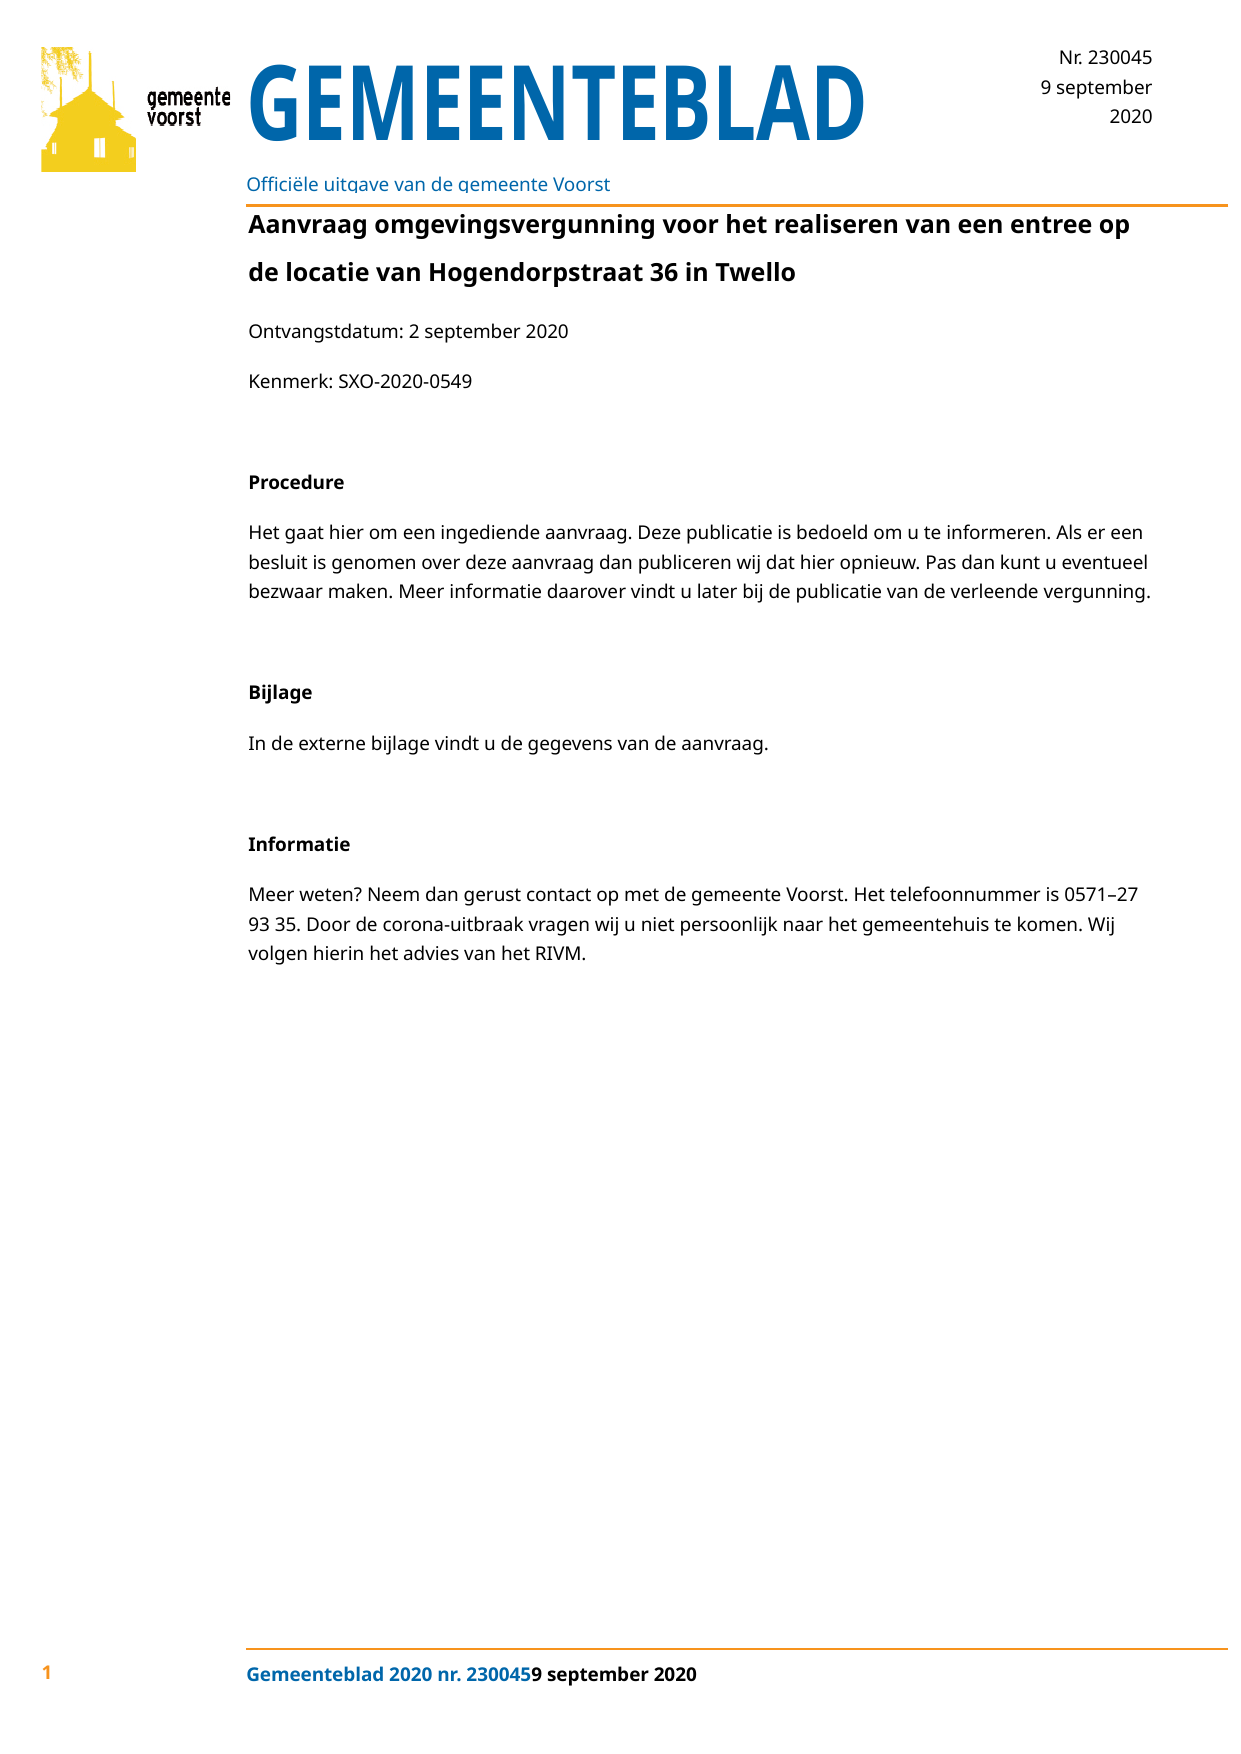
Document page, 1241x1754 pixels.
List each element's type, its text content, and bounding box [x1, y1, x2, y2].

text Procedure [248, 469, 1152, 495]
text Meer weten? Neem dan gerust contact op met de gemeente Voorst. Het telefoonnummer is 0571–27 93 35. Door de corona-uitbraak vragen wij u niet persoonlijk naar het gemeentehuis te komen. Wij volgen hierin het advies van het RIVM. [248, 881, 1152, 966]
text Informatie [248, 831, 1152, 857]
text In de externe bijlage vindt u de gegevens van de aanvraag. [248, 730, 1152, 756]
text Kenmerk: SXO-2020-0549 [248, 368, 1152, 394]
text Ontvangstdatum: 2 september 2020 [248, 318, 1152, 344]
picture [41, 47, 231, 172]
text Bijlage [248, 679, 1152, 705]
text Het gaat hier om een ingediende aanvraag. Deze publicatie is bedoeld om u te informeren. Als er een besluit is genomen over deze aanvraag dan publiceren wij dat hier opnieuw. Pas dan kunt u eventueel bezwaar maken. Meer informatie daarover vindt u later bij de publicatie van de verleende vergunning. [248, 519, 1152, 604]
text Aanvraag omgevingsvergunning voor het realiseren van een entree op de locatie van Hogendorpstraat 36 in Twello [248, 207, 1152, 288]
